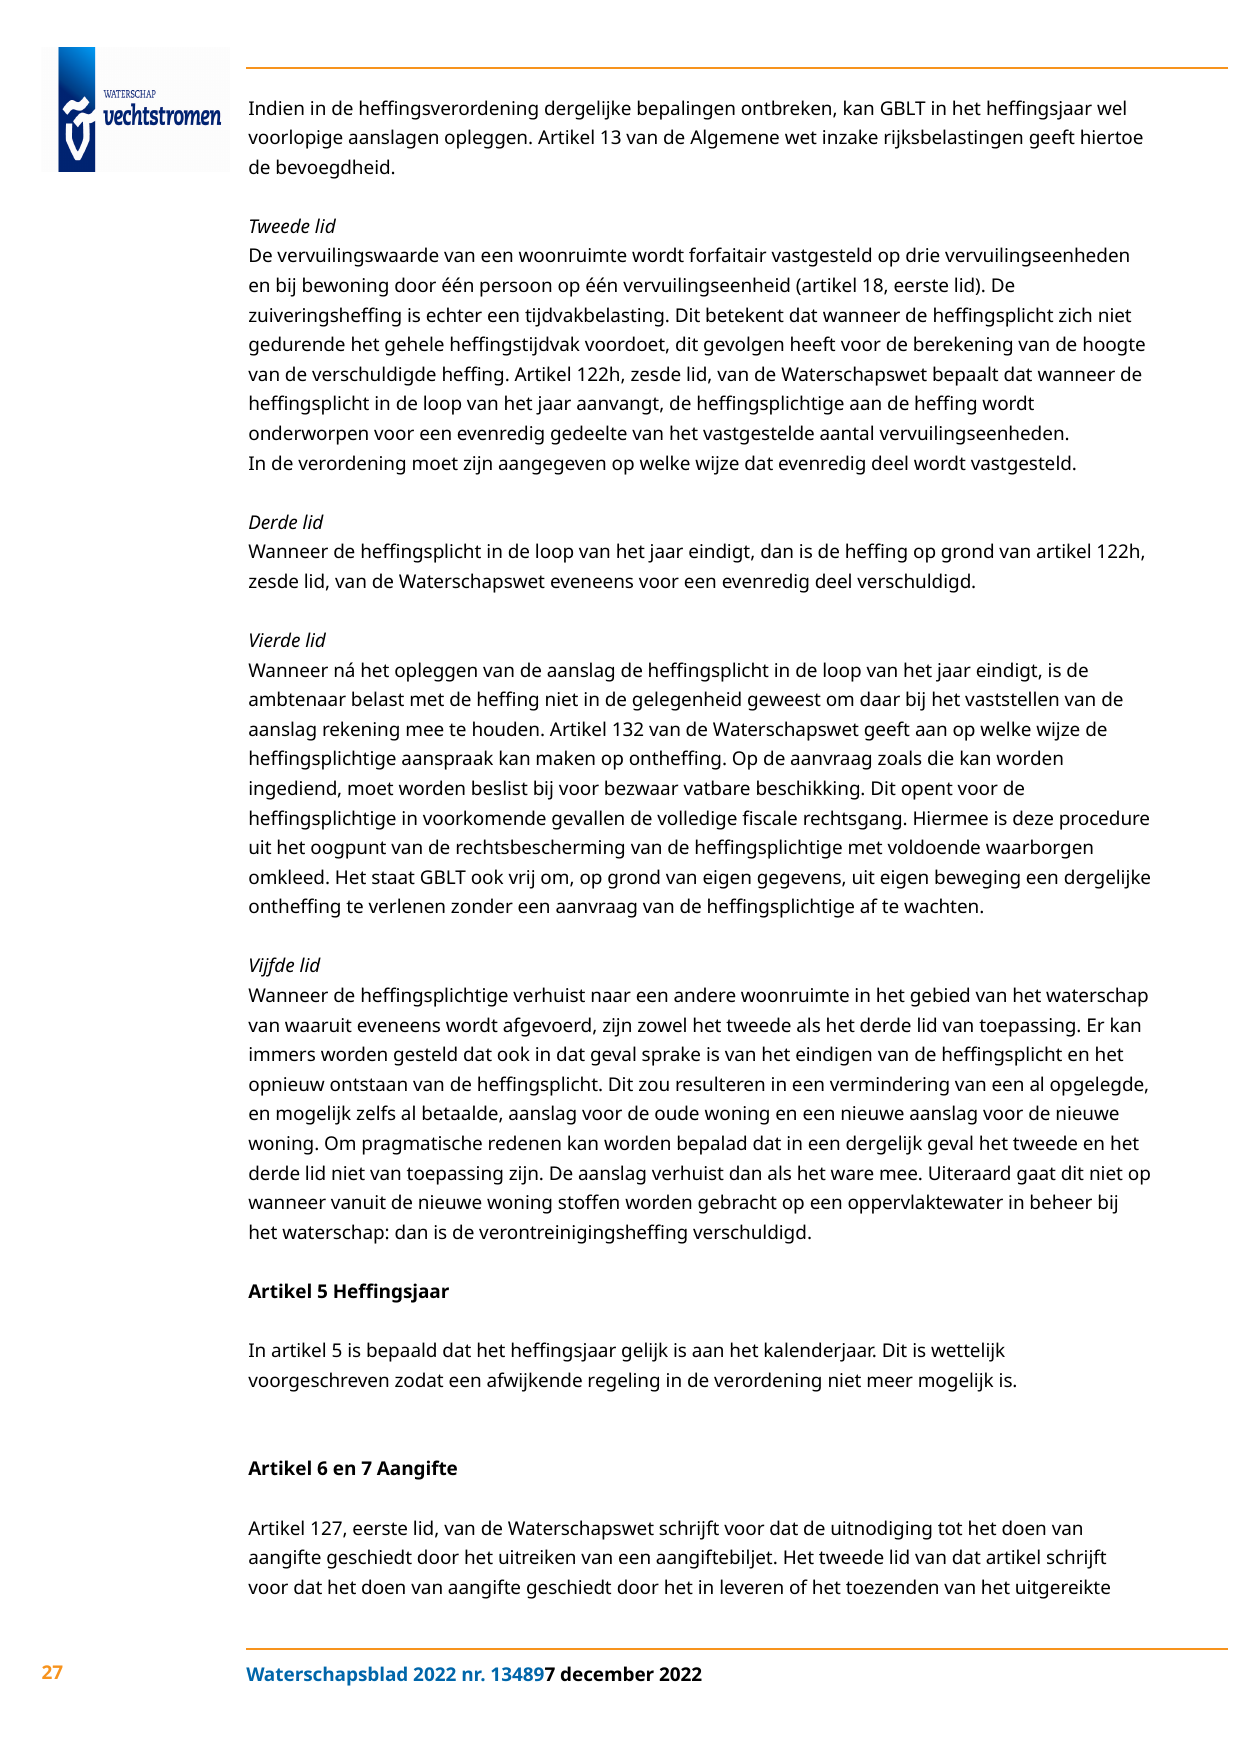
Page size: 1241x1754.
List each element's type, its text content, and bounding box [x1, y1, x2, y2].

text Artikel 6 en 7 Aangifte [248, 1456, 1152, 1481]
text Wanneer ná het opleggen van de aanslag de heffingsplicht in de loop van het jaar eindigt, is de ambtenaar belast met de heffing niet in de gelegenheid geweest om daar bij het vaststellen van de aanslag rekening mee te houden. Artikel 132 van de Waterschapswet geeft aan op welke wijze de heffingsplichtige aanspraak kan maken op ontheffing. Op de aanvraag zoals die kan worden ingediend, moet worden beslist bij voor bezwaar vatbare beschikking. Dit opent voor de heffingsplichtige in voorkomende gevallen de volledige fiscale rechtsgang. Hiermee is deze procedure uit het oogpunt van de rechtsbescherming van de heffingsplichtige met voldoende waarborgen omkleed. Het staat GBLT ook vrij om, op grond van eigen gegevens, uit eigen beweging een dergelijke ontheffing te verlenen zonder een aanvraag van de heffingsplichtige af te wachten. [248, 657, 1152, 919]
text Wanneer de heffingsplicht in de loop van het jaar eindigt, dan is de heffing op grond van artikel 122h, zesde lid, van de Waterschapswet eveneens voor een evenredig deel verschuldigd. [248, 538, 1152, 594]
text Wanneer de heffingsplichtige verhuist naar een andere woonruimte in het gebied van het waterschap van waaruit eveneens wordt afgevoerd, zijn zowel het tweede als het derde lid van toepassing. Er kan immers worden gesteld dat ook in dat geval sprake is van het eindigen van de heffingsplicht en het opnieuw ontstaan van de heffingsplicht. Dit zou resulteren in een vermindering van een al opgelegde, en mogelijk zelfs al betaalde, aanslag voor de oude woning en een nieuwe aanslag voor de nieuwe woning. Om pragmatische redenen kan worden bepalad dat in een dergelijk geval het tweede en het derde lid niet van toepassing zijn. De aanslag verhuist dan als het ware mee. Uiteraard gaat dit niet op wanneer vanuit de nieuwe woning stoffen worden gebracht op een oppervlaktewater in beheer bij het waterschap: dan is de verontreinigingsheffing verschuldigd. [248, 982, 1152, 1245]
text Derde lid [248, 509, 1152, 535]
text Tweede lid [248, 213, 1152, 239]
text Artikel 5 Heffingsjaar [248, 1278, 1152, 1304]
text De vervuilingswaarde van een woonruimte wordt forfaitair vastgesteld op drie vervuilingseenheden en bij bewoning door één persoon op één vervuilingseenheid (artikel 18, eerste lid). De zuiveringsheffing is echter een tijdvakbelasting. Dit betekent dat wanneer de heffingsplicht zich niet gedurende het gehele heffingstijdvak voordoet, dit gevolgen heeft voor de berekening van de hoogte van de verschuldigde heffing. Artikel 122h, zesde lid, van de Waterschapswet bepaalt dat wanneer de heffingsplicht in de loop van het jaar aanvangt, de heffingsplichtige aan de heffing wordt onderworpen voor een evenredig gedeelte van het vastgestelde aantal vervuilingseenheden. [248, 243, 1152, 446]
text Vijfde lid [248, 953, 1152, 978]
text Artikel 127, eerste lid, van de Waterschapswet schrijft voor dat de uitnodiging tot het doen van aangifte geschiedt door het uitreiken van een aangiftebiljet. Het tweede lid van dat artikel schrijft voor dat het doen van aangifte geschiedt door het in leveren of het toezenden van het uitgereikte [248, 1515, 1152, 1600]
picture [41, 47, 231, 172]
text In de verordening moet zijn aangegeven op welke wijze dat evenredig deel wordt vastgesteld. [248, 450, 1152, 476]
text Vierde lid [248, 627, 1152, 653]
text Indien in de heffingsverordening dergelijke bepalingen ontbreken, kan GBLT in het heffingsjaar wel voorlopige aanslagen opleggen. Artikel 13 van de Algemene wet inzake rijksbelastingen geeft hiertoe de bevoegdheid. [248, 95, 1152, 180]
text In artikel 5 is bepaald dat het heffingsjaar gelijk is aan het kalenderjaar. Dit is wettelijk voorgeschreven zodat een afwijkende regeling in de verordening niet meer mogelijk is. [248, 1337, 1152, 1393]
